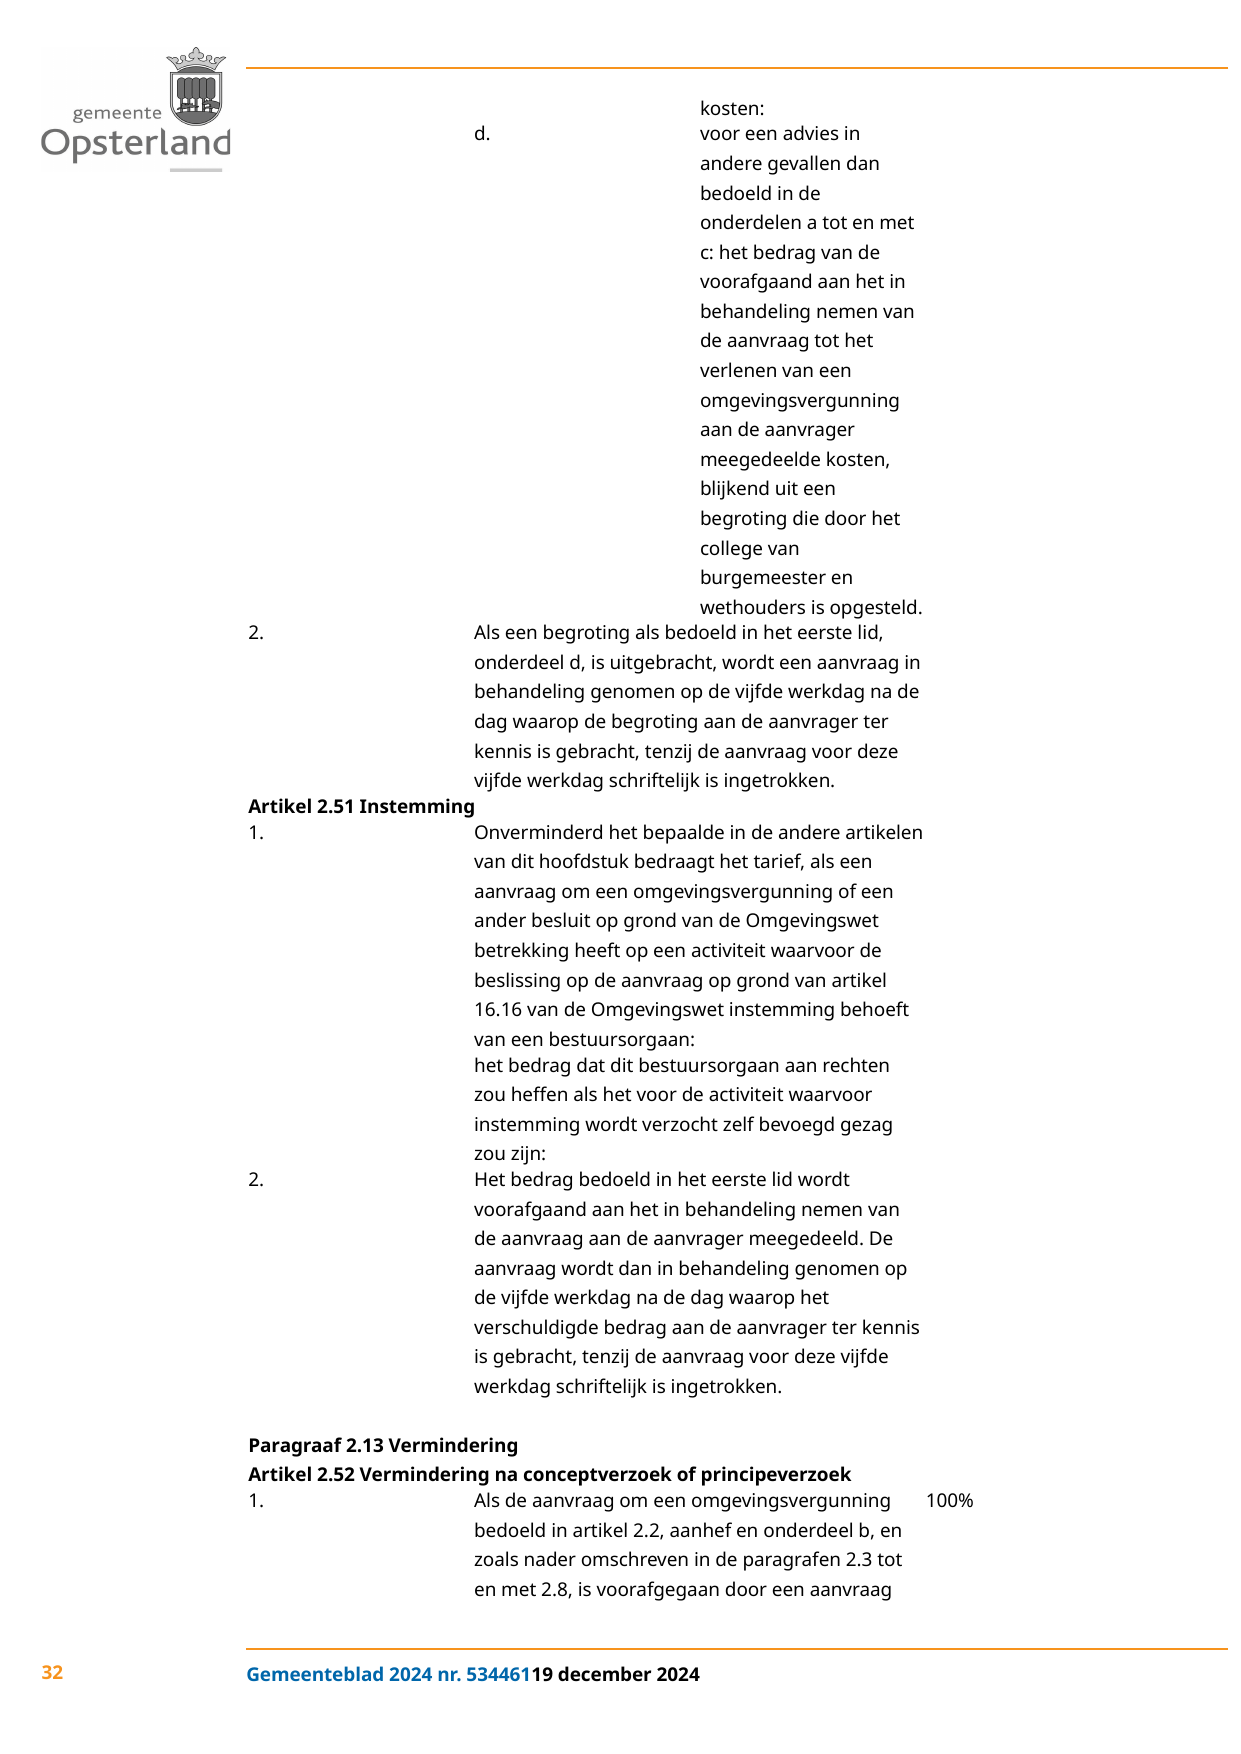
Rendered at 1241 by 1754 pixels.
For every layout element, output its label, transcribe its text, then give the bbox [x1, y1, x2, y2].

table_cell 2. [248, 1166, 474, 1399]
table_cell [926, 819, 1152, 1052]
table_cell 1. [248, 819, 474, 1052]
table_cell [248, 95, 474, 121]
table_cell [474, 95, 700, 121]
table_cell voor een advies in andere gevallen dan bedoeld in de onderdelen a tot en met c: het bedrag van de voorafgaand aan het in behandeling nemen van de aanvraag tot het verlenen van een omgevingsvergunning aan de aanvrager meegedeelde kosten, blijkend uit een begroting die door het college van burgemeester en wethouders is opgesteld. [700, 121, 926, 619]
table_cell [248, 1052, 474, 1166]
table_cell [926, 1052, 1152, 1166]
table_cell Als de aanvraag om een omgevingsvergunning bedoeld in artikel 2.2, aanhef en onderdeel b, en zoals nader omschreven in de paragrafen 2.3 tot en met 2.8, is voorafgegaan door een aanvraag [474, 1487, 926, 1602]
table_cell 1. [248, 1487, 474, 1602]
table_cell 2. [248, 620, 474, 793]
table_cell het bedrag dat dit bestuursorgaan aan rechten zou heffen als het voor de activiteit waarvoor instemming wordt verzocht zelf bevoegd gezag zou zijn: [474, 1052, 926, 1166]
picture [41, 47, 231, 172]
table_cell d. [474, 121, 700, 619]
table_cell [926, 121, 1152, 619]
table_cell [926, 793, 1152, 819]
text Paragraaf 2.13 Vermindering [248, 1432, 1152, 1458]
table_cell Als een begroting als bedoeld in het eerste lid, onderdeel d, is uitgebracht, wordt een aanvraag in behandeling genomen op de vijfde werkdag na de dag waarop de begroting aan de aanvrager ter kennis is gebracht, tenzij de aanvraag voor deze vijfde werkdag schriftelijk is ingetrokken. [474, 620, 926, 793]
table_header [926, 1462, 1152, 1487]
table_cell Onverminderd het bepaalde in de andere artikelen van dit hoofdstuk bedraagt het tarief, als een aanvraag om een omgevingsvergunning of een ander besluit op grond van de Omgevingswet betrekking heeft op een activiteit waarvoor de beslissing op de aanvraag op grond van artikel 16.16 van de Omgevingswet instemming behoeft van een bestuursorgaan: [474, 819, 926, 1052]
table_cell Artikel 2.51 Instemming [248, 793, 926, 819]
table_cell [926, 1166, 1152, 1399]
table_cell [926, 95, 1152, 121]
table_cell [248, 121, 474, 619]
table_cell [926, 620, 1152, 793]
table_cell Het bedrag bedoeld in het eerste lid wordt voorafgaand aan het in behandeling nemen van de aanvraag aan de aanvrager meegedeeld. De aanvraag wordt dan in behandeling genomen op de vijfde werkdag na de dag waarop het verschuldigde bedrag aan de aanvrager ter kennis is gebracht, tenzij de aanvraag voor deze vijfde werkdag schriftelijk is ingetrokken. [474, 1166, 926, 1399]
table_cell kosten: [700, 95, 926, 121]
table_cell 100% [926, 1487, 1152, 1602]
table_header Artikel 2.52 Vermindering na conceptverzoek of principeverzoek [248, 1462, 926, 1487]
